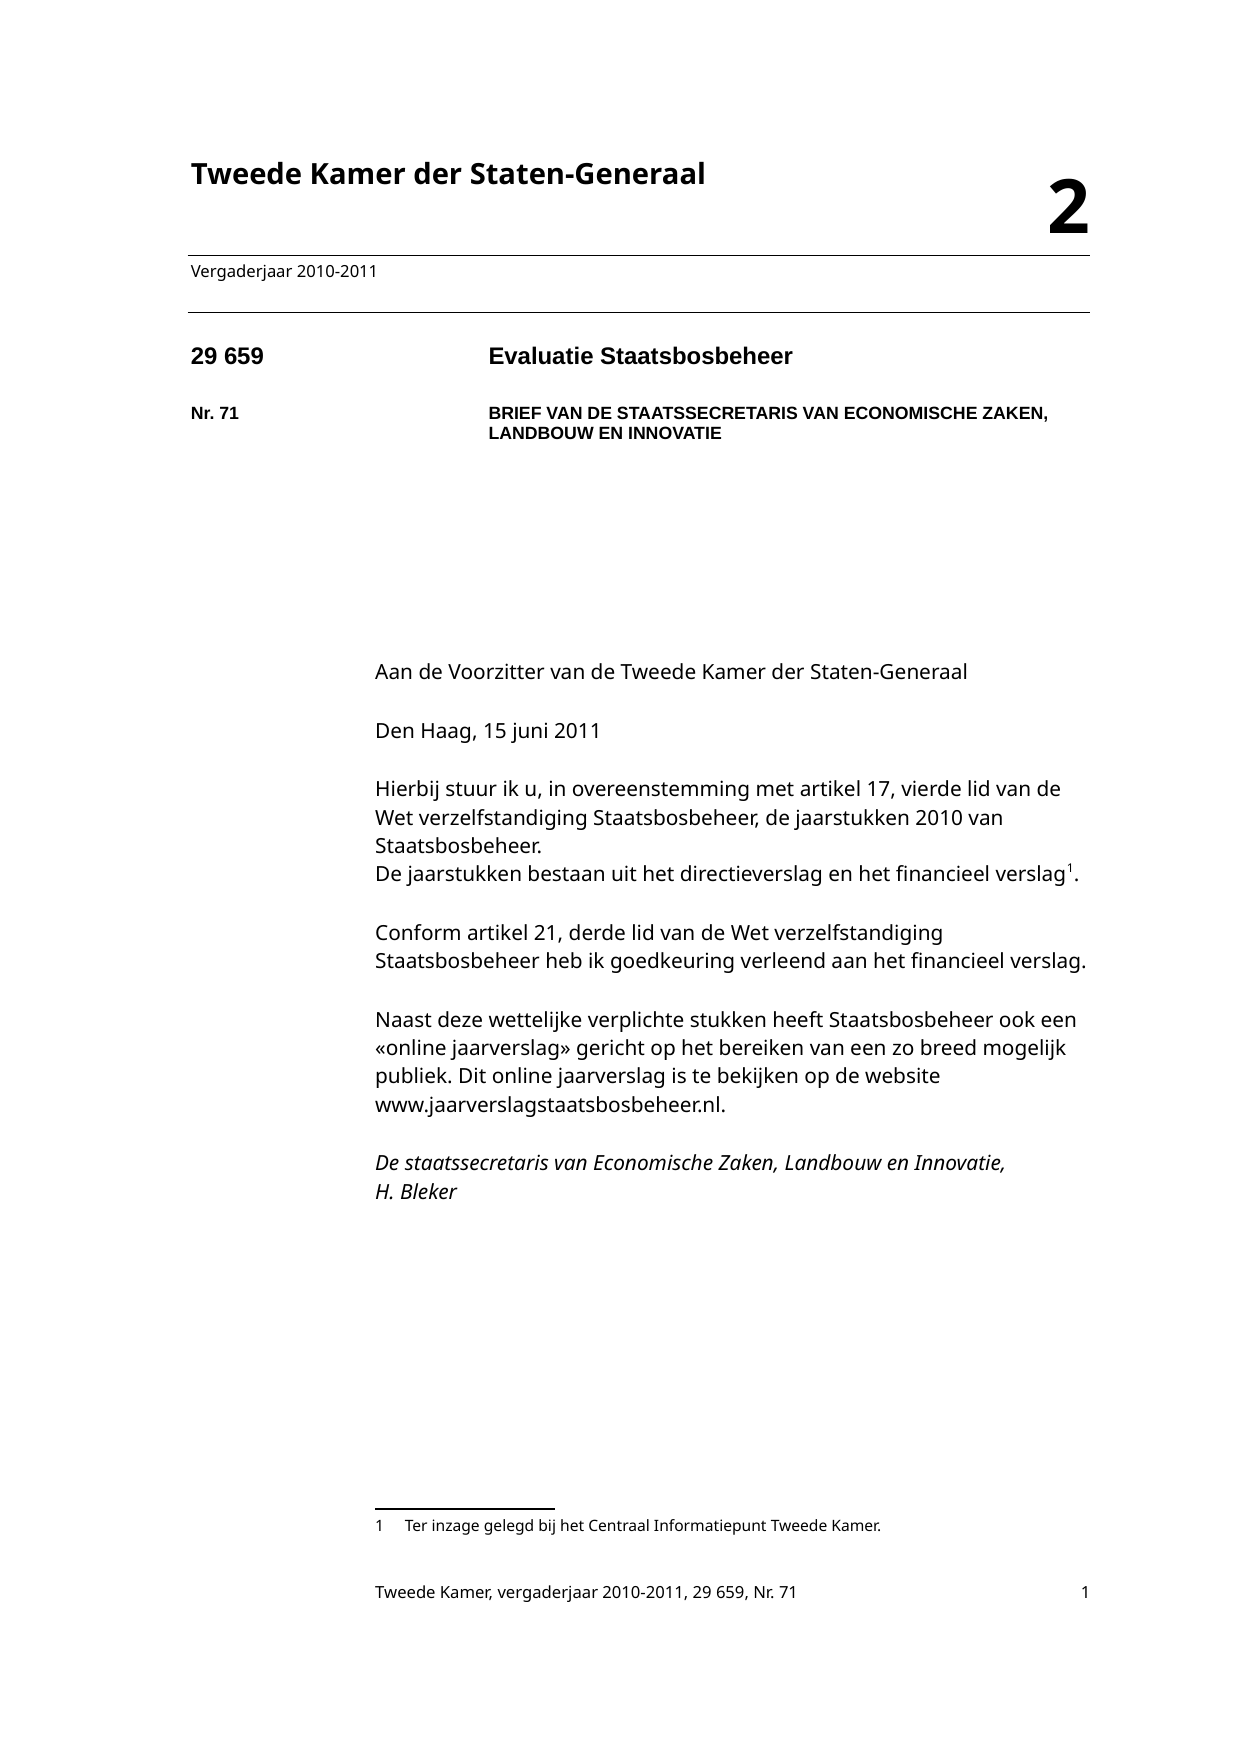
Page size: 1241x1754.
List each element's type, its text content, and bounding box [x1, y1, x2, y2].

text Hierbij stuur ik u, in overeenstemming met artikel 17, vierde lid van de Wet verzelfstandiging Staatsbosbeheer, de jaarstukken 2010 van Staatsbosbeheer. [375, 774, 1090, 859]
table_cell Evaluatie Staatsbosbeheer [485, 339, 1090, 399]
table_cell Vergaderjaar 2010-2011 [188, 256, 485, 312]
table_cell 29 659 [188, 339, 485, 399]
table_cell [485, 256, 1090, 312]
table_cell BRIEF VAN DE STAATSSECRETARIS VAN ECONOMISCHE ZAKEN, LANDBOUW EN INNOVATIE [485, 399, 1090, 539]
table_cell [188, 313, 485, 339]
table_header Tweede Kamer der Staten-Generaal [188, 150, 909, 255]
text Naast deze wettelijke verplichte stukken heeft Staatsbosbeheer ook een «online jaarverslag» gericht op het bereiken van een zo breed mogelijk publiek. Dit online jaarverslag is te bekijken op de website www.jaarverslagstaatsbosbeheer.nl. [375, 1005, 1090, 1118]
text Ter inzage gelegd bij het Centraal Informatiepunt Tweede Kamer. [375, 1508, 1090, 1536]
table_header 2 [910, 150, 1090, 255]
text Aan de Voorzitter van de Tweede Kamer der Staten-Generaal [375, 657, 1090, 686]
text De staatssecretaris van Economische Zaken, Landbouw en Innovatie, [375, 1148, 1090, 1177]
text Conform artikel 21, derde lid van de Wet verzelfstandiging Staatsbosbeheer heb ik goedkeuring verleend aan het financieel verslag. [375, 918, 1090, 975]
text H. Bleker [375, 1177, 1090, 1205]
text Den Haag, 15 juni 2011 [375, 716, 1090, 744]
text De jaarstukken bestaan uit het directieverslag en het financieel verslag. [375, 859, 1090, 888]
table_cell [485, 313, 1090, 339]
table_cell Nr. 71 [188, 399, 485, 539]
